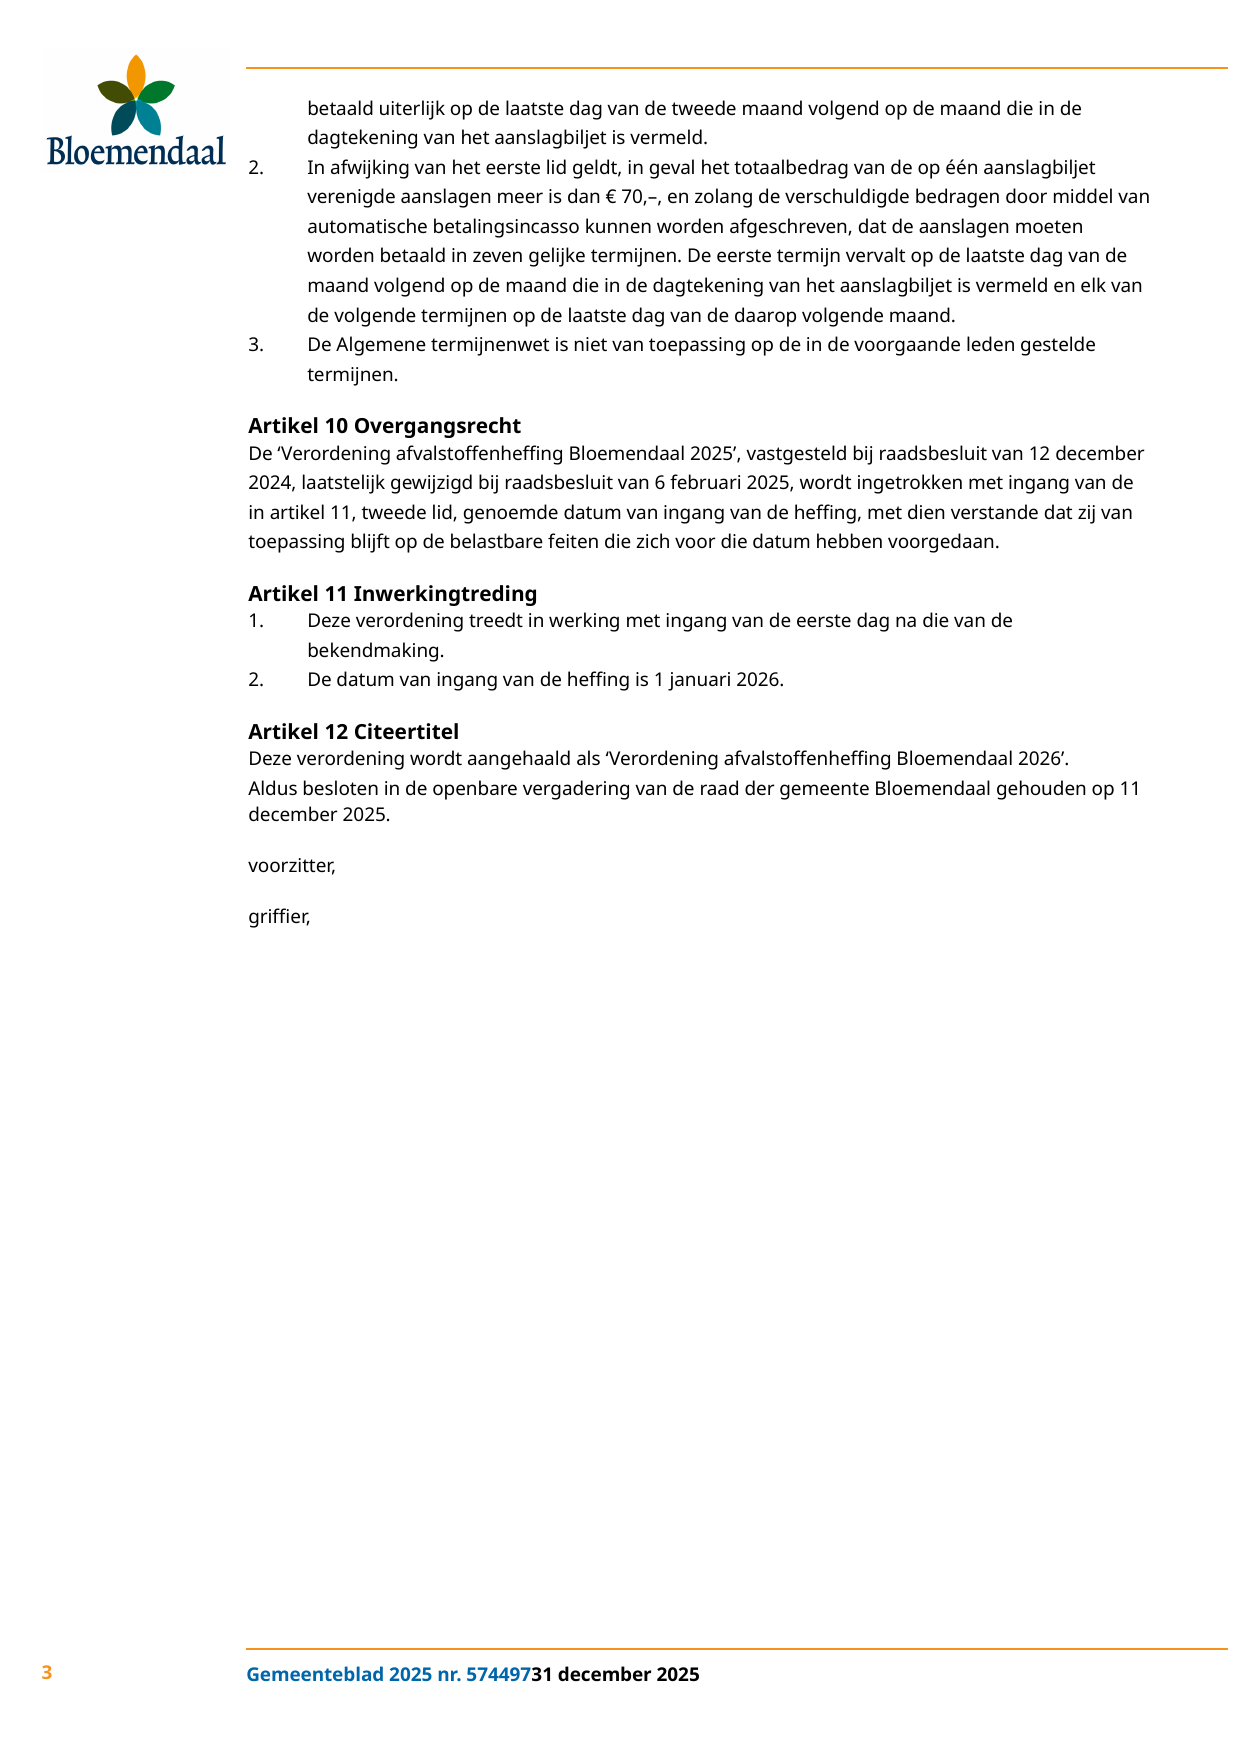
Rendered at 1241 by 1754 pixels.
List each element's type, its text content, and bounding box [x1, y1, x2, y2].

picture [41, 47, 231, 172]
list De Algemene termijnenwet is niet van toepassing op de in de voorgaande leden gestelde termijnen. [248, 331, 1152, 387]
text De ‘Verordening afvalstoffenheffing Bloemendaal 2025’, vastgesteld bij raadsbesluit van 12 december 2024, laatstelijk gewijzigd bij raadsbesluit van 6 februari 2025, wordt ingetrokken met ingang van de in artikel 11, tweede lid, genoemde datum van ingang van de heffing, met dien verstande dat zij van toepassing blijft op de belastbare feiten die zich voor die datum hebben voorgedaan. [248, 440, 1152, 554]
list De datum van ingang van de heffing is 1 januari 2026. [248, 667, 1152, 692]
text griffier, [248, 904, 1152, 929]
text Artikel 10 Overgangsrecht [248, 411, 1152, 440]
list In afwijking van het eerste lid geldt, in geval het totaalbedrag van de op één aanslagbiljet verenigde aanslagen meer is dan € 70,–, en zolang de verschuldigde bedragen door middel van automatische betalingsincasso kunnen worden afgeschreven, dat de aanslagen moeten worden betaald in zeven gelijke termijnen. De eerste termijn vervalt op de laatste dag van de maand volgend op de maand die in de dagtekening van het aanslagbiljet is vermeld en elk van de volgende termijnen op de laatste dag van de daarop volgende maand. [248, 154, 1152, 328]
text voorzitter, [248, 852, 1152, 878]
list betaald uiterlijk op de laatste dag van de tweede maand volgend op de maand die in de dagtekening van het aanslagbiljet is vermeld. [248, 95, 1152, 150]
text Artikel 12 Citeertitel [248, 717, 1152, 746]
text Artikel 11 Inwerkingtreding [248, 579, 1152, 607]
text Aldus besloten in de openbare vergadering van de raad der gemeente Bloemendaal gehouden op 11 december 2025. [248, 775, 1152, 827]
list Deze verordening treedt in werking met ingang van de eerste dag na die van de bekendmaking. [248, 607, 1152, 663]
text Deze verordening wordt aangehaald als ‘Verordening afvalstoffenheffing Bloemendaal 2026’. [248, 746, 1152, 771]
